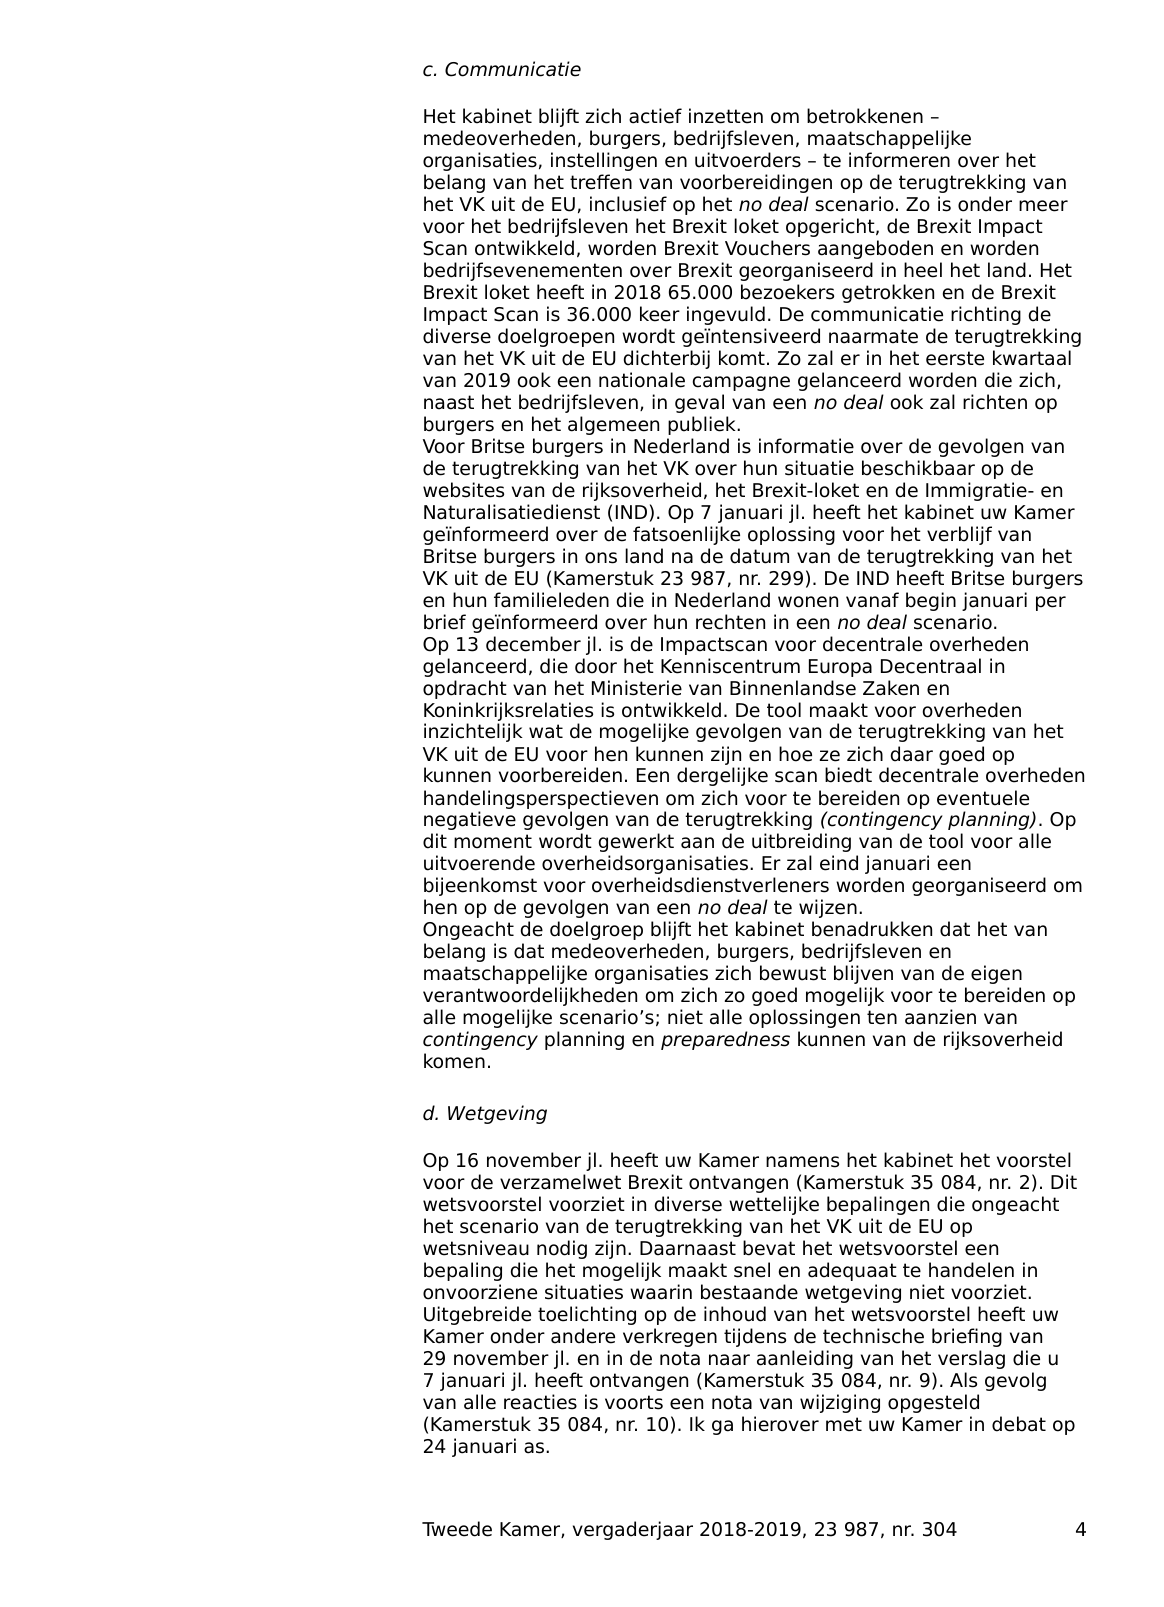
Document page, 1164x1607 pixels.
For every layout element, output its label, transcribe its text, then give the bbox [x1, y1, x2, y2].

text Ongeacht de doelgroep blijft het kabinet benadrukken dat het van belang is dat medeoverheden, burgers, bedrijfsleven en maatschappelijke organisaties zich bewust blijven van de eigen verantwoordelijkheden om zich zo goed mogelijk voor te bereiden op alle mogelijke scenario’s; niet alle oplossingen ten aanzien van contingency planning en preparedness kunnen van de rijksoverheid komen. [422, 919, 1087, 1073]
text Het kabinet blijft zich actief inzetten om betrokkenen – medeoverheden, burgers, bedrijfsleven, maatschappelijke organisaties, instellingen en uitvoerders – te informeren over het belang van het treffen van voorbereidingen op de terugtrekking van het VK uit de EU, inclusief op het no deal scenario. Zo is onder meer voor het bedrijfsleven het Brexit loket opgericht, de Brexit Impact Scan ontwikkeld, worden Brexit Vouchers aangeboden en worden bedrijfsevenementen over Brexit georganiseerd in heel het land. Het Brexit loket heeft in 2018 65.000 bezoekers getrokken en de Brexit Impact Scan is 36.000 keer ingevuld. De communicatie richting de diverse doelgroepen wordt geïntensiveerd naarmate de terugtrekking van het VK uit de EU dichterbij komt. Zo zal er in het eerste kwartaal van 2019 ook een nationale campagne gelanceerd worden die zich, naast het bedrijfsleven, in geval van een no deal ook zal richten op burgers en het algemeen publiek. [422, 106, 1087, 436]
text Voor Britse burgers in Nederland is informatie over de gevolgen van de terugtrekking van het VK over hun situatie beschikbaar op de websites van de rijksoverheid, het Brexit-loket en de Immigratie- en Naturalisatiedienst (IND). Op 7 januari jl. heeft het kabinet uw Kamer geïnformeerd over de fatsoenlijke oplossing voor het verblijf van Britse burgers in ons land na de datum van de terugtrekking van het VK uit de EU (Kamerstuk 23 987, nr. 299). De IND heeft Britse burgers en hun familieleden die in Nederland wonen vanaf begin januari per brief geïnformeerd over hun rechten in een no deal scenario. [422, 436, 1087, 633]
text Op 13 december jl. is de Impactscan voor decentrale overheden gelanceerd, die door het Kenniscentrum Europa Decentraal in opdracht van het Ministerie van Binnenlandse Zaken en Koninkrijksrelaties is ontwikkeld. De tool maakt voor overheden inzichtelijk wat de mogelijke gevolgen van de terugtrekking van het VK uit de EU voor hen kunnen zijn en hoe ze zich daar goed op kunnen voorbereiden. Een dergelijke scan biedt decentrale overheden handelingsperspectieven om zich voor te bereiden op eventuele negatieve gevolgen van de terugtrekking (contingency planning). Op dit moment wordt gewerkt aan de uitbreiding van de tool voor alle uitvoerende overheidsorganisaties. Er zal eind januari een bijeenkomst voor overheidsdienstverleners worden georganiseerd om hen op de gevolgen van een no deal te wijzen. [422, 633, 1087, 919]
subtitle c. Communicatie [422, 59, 1087, 81]
text Op 16 november jl. heeft uw Kamer namens het kabinet het voorstel voor de verzamelwet Brexit ontvangen (Kamerstuk 35 084, nr. 2). Dit wetsvoorstel voorziet in diverse wettelijke bepalingen die ongeacht het scenario van de terugtrekking van het VK uit de EU op wetsniveau nodig zijn. Daarnaast bevat het wetsvoorstel een bepaling die het mogelijk maakt snel en adequaat te handelen in onvoorziene situaties waarin bestaande wetgeving niet voorziet. Uitgebreide toelichting op de inhoud van het wetsvoorstel heeft uw Kamer onder andere verkregen tijdens de technische briefing van 29 november jl. en in de nota naar aanleiding van het verslag die u 7 januari jl. heeft ontvangen (Kamerstuk 35 084, nr. 9). Als gevolg van alle reacties is voorts een nota van wijziging opgesteld (Kamerstuk 35 084, nr. 10). Ik ga hierover met uw Kamer in debat op 24 januari as. [422, 1150, 1087, 1458]
subtitle d. Wetgeving [422, 1103, 1087, 1125]
